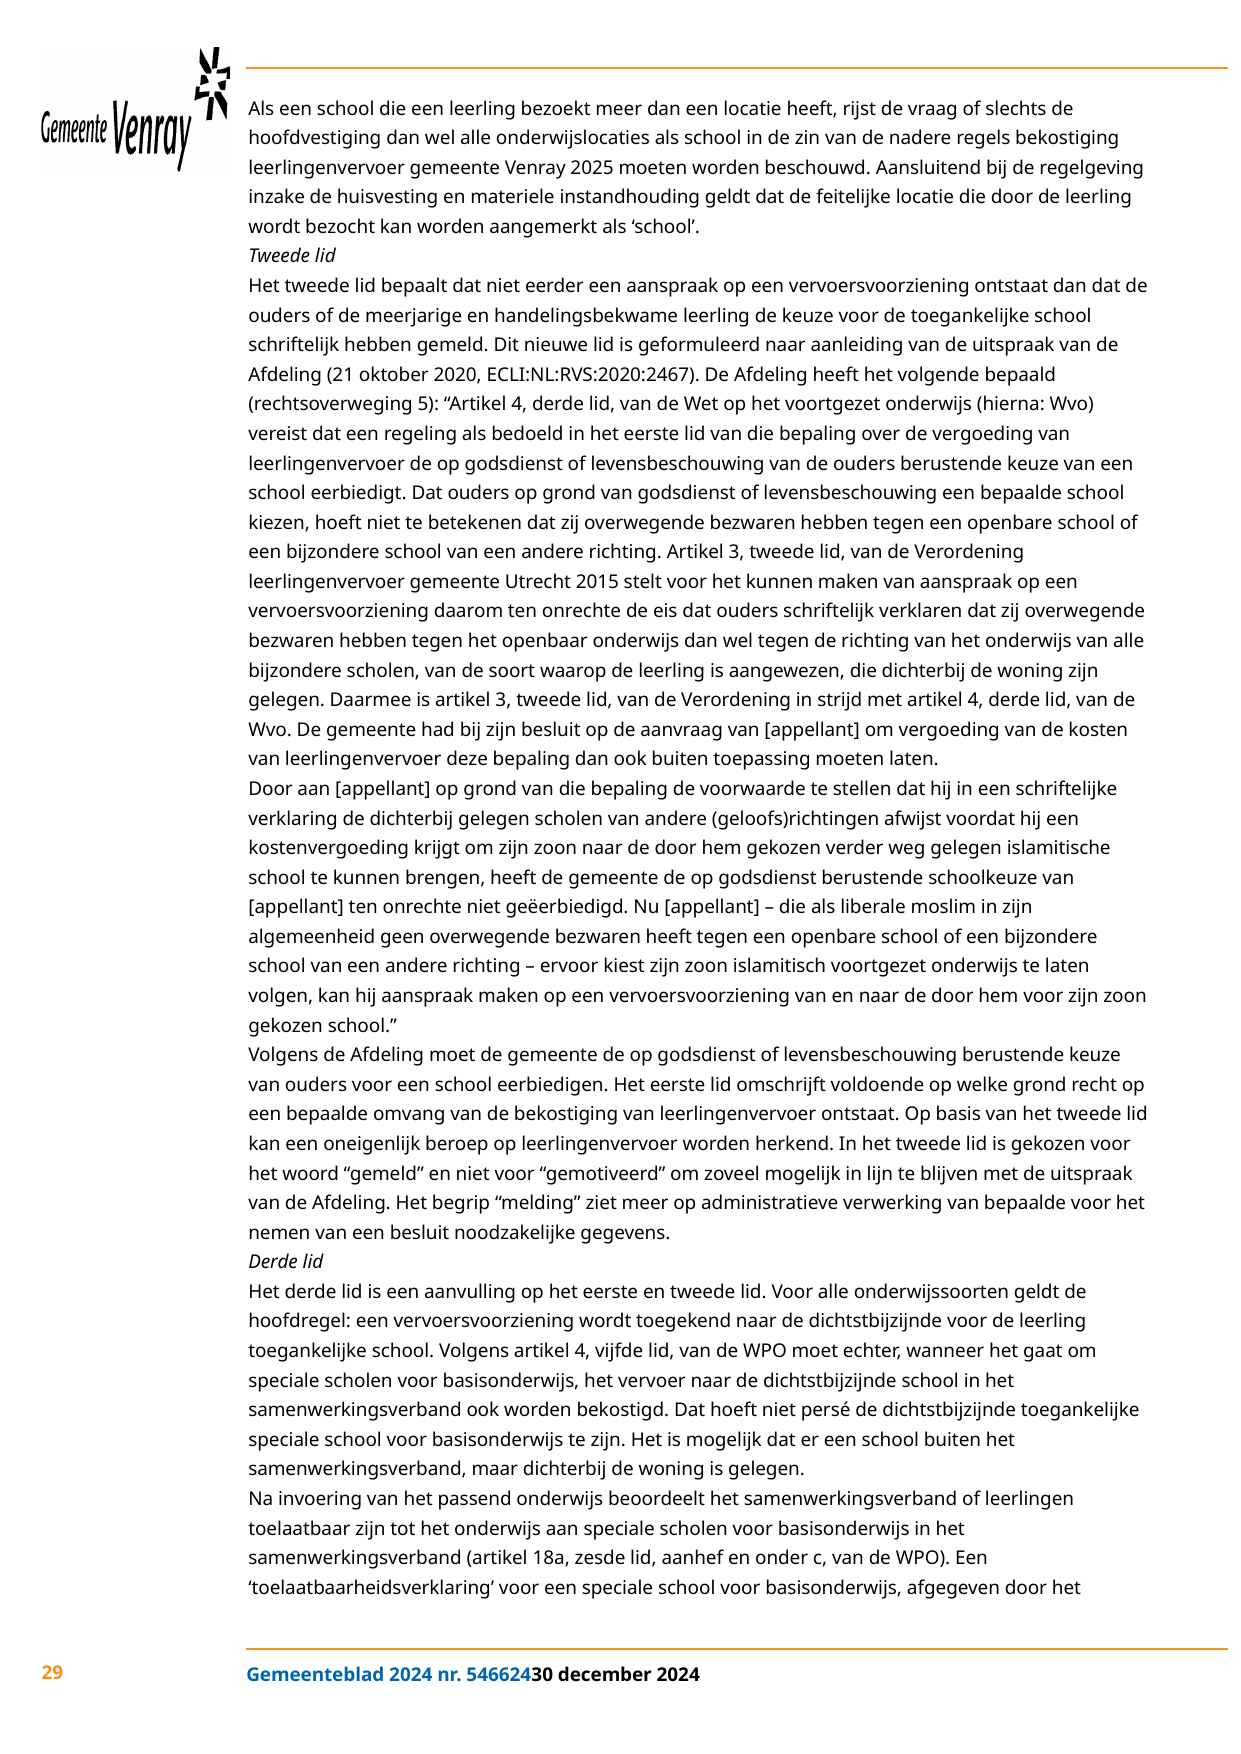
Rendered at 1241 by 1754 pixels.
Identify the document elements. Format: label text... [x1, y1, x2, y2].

text Na invoering van het passend onderwijs beoordeelt het samenwerkingsverband of leerlingen toelaatbaar zijn tot het onderwijs aan speciale scholen voor basisonderwijs in het samenwerkingsverband (artikel 18a, zesde lid, aanhef en onder c, van de WPO). Een ‘toelaatbaarheidsverklaring’ voor een speciale school voor basisonderwijs, afgegeven door het [248, 1485, 1152, 1600]
text Het derde lid is een aanvulling op het eerste en tweede lid. Voor alle onderwijssoorten geldt de hoofdregel: een vervoersvoorziening wordt toegekend naar de dichtstbijzijnde voor de leerling toegankelijke school. Volgens artikel 4, vijfde lid, van de WPO moet echter, wanneer het gaat om speciale scholen voor basisonderwijs, het vervoer naar de dichtstbijzijnde school in het samenwerkingsverband ook worden bekostigd. Dat hoeft niet persé de dichtstbijzijnde toegankelijke speciale school voor basisonderwijs te zijn. Het is mogelijk dat er een school buiten het samenwerkingsverband, maar dichterbij de woning is gelegen. [248, 1278, 1152, 1481]
text Als een school die een leerling bezoekt meer dan een locatie heeft, rijst de vraag of slechts de hoofdvestiging dan wel alle onderwijslocaties als school in de zin van de nadere regels bekostiging leerlingenvervoer gemeente Venray 2025 moeten worden beschouwd. Aansluitend bij de regelgeving inzake de huisvesting en materiele instandhouding geldt dat de feitelijke locatie die door de leerling wordt bezocht kan worden aangemerkt als ‘school’. [248, 95, 1152, 239]
text Tweede lid [248, 243, 1152, 268]
text Volgens de Afdeling moet de gemeente de op godsdienst of levensbeschouwing berustende keuze van ouders voor een school eerbiedigen. Het eerste lid omschrijft voldoende op welke grond recht op een bepaalde omvang van de bekostiging van leerlingenvervoer ontstaat. Op basis van het tweede lid kan een oneigenlijk beroep op leerlingenvervoer worden herkend. In het tweede lid is gekozen voor het woord “gemeld” en niet voor “gemotiveerd” om zoveel mogelijk in lijn te blijven met de uitspraak van de Afdeling. Het begrip “melding” ziet meer op administratieve verwerking van bepaalde voor het nemen van een besluit noodzakelijke gegevens. [248, 1041, 1152, 1245]
text Het tweede lid bepaalt dat niet eerder een aanspraak op een vervoersvoorziening ontstaat dan dat de ouders of de meerjarige en handelingsbekwame leerling de keuze voor de toegankelijke school schriftelijk hebben gemeld. Dit nieuwe lid is geformuleerd naar aanleiding van de uitspraak van de Afdeling (21 oktober 2020, ECLI:NL:RVS:2020:2467). De Afdeling heeft het volgende bepaald (rechtsoverweging 5): “Artikel 4, derde lid, van de Wet op het voortgezet onderwijs (hierna: Wvo) vereist dat een regeling als bedoeld in het eerste lid van die bepaling over de vergoeding van leerlingenvervoer de op godsdienst of levensbeschouwing van de ouders berustende keuze van een school eerbiedigt. Dat ouders op grond van godsdienst of levensbeschouwing een bepaalde school kiezen, hoeft niet te betekenen dat zij overwegende bezwaren hebben tegen een openbare school of een bijzondere school van een andere richting. Artikel 3, tweede lid, van de Verordening leerlingenvervoer gemeente Utrecht 2015 stelt voor het kunnen maken van aanspraak op een vervoersvoorziening daarom ten onrechte de eis dat ouders schriftelijk verklaren dat zij overwegende bezwaren hebben tegen het openbaar onderwijs dan wel tegen de richting van het onderwijs van alle bijzondere scholen, van de soort waarop de leerling is aangewezen, die dichterbij de woning zijn gelegen. Daarmee is artikel 3, tweede lid, van de Verordening in strijd met artikel 4, derde lid, van de Wvo. De gemeente had bij zijn besluit op de aanvraag van [appellant] om vergoeding van de kosten van leerlingenvervoer deze bepaling dan ook buiten toepassing moeten laten. [248, 272, 1152, 771]
text Door aan [appellant] op grond van die bepaling de voorwaarde te stellen dat hij in een schriftelijke verklaring de dichterbij gelegen scholen van andere (geloofs)richtingen afwijst voordat hij een kostenvergoeding krijgt om zijn zoon naar de door hem gekozen verder weg gelegen islamitische school te kunnen brengen, heeft de gemeente de op godsdienst berustende schoolkeuze van [appellant] ten onrechte niet geëerbiedigd. Nu [appellant] – die als liberale moslim in zijn algemeenheid geen overwegende bezwaren heeft tegen een openbare school of een bijzondere school van een andere richting – ervoor kiest zijn zoon islamitisch voortgezet onderwijs te laten volgen, kan hij aanspraak maken op een vervoersvoorziening van en naar de door hem voor zijn zoon gekozen school.” [248, 775, 1152, 1038]
picture [41, 47, 231, 172]
text Derde lid [248, 1248, 1152, 1274]
